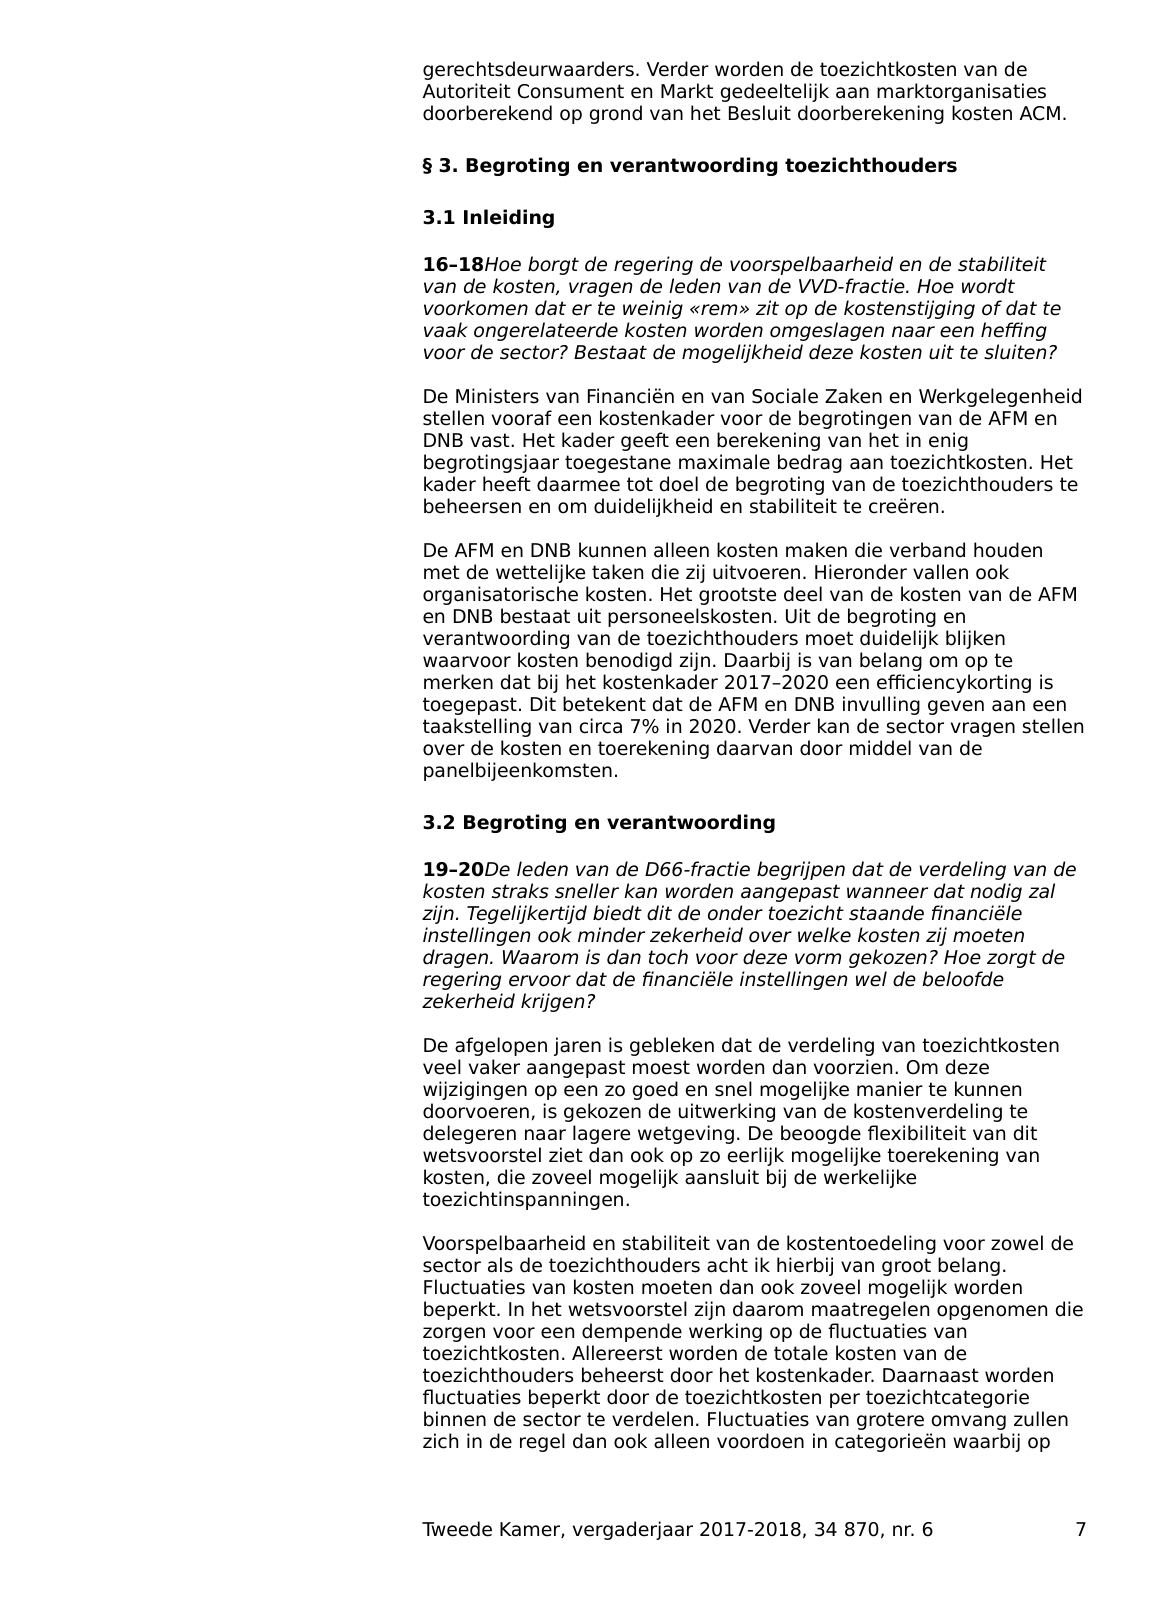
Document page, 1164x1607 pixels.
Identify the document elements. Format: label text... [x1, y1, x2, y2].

subtitle 3.1 Inleiding [422, 207, 1087, 229]
text Voorspelbaarheid en stabiliteit van de kostentoedeling voor zowel de sector als de toezichthouders acht ik hierbij van groot belang. Fluctuaties van kosten moeten dan ook zoveel mogelijk worden beperkt. In het wetsvoorstel zijn daarom maatregelen opgenomen die zorgen voor een dempende werking op de fluctuaties van toezichtkosten. Allereerst worden de totale kosten van de toezichthouders beheerst door het kostenkader. Daarnaast worden fluctuaties beperkt door de toezichtkosten per toezichtcategorie binnen de sector te verdelen. Fluctuaties van grotere omvang zullen zich in de regel dan ook alleen voordoen in categorieën waarbij op [422, 1233, 1087, 1453]
subtitle 3.2 Begroting en verantwoording [422, 812, 1087, 834]
text De afgelopen jaren is gebleken dat de verdeling van toezichtkosten veel vaker aangepast moest worden dan voorzien. Om deze wijzigingen op een zo goed en snel mogelijke manier te kunnen doorvoeren, is gekozen de uitwerking van de kostenverdeling te delegeren naar lagere wetgeving. De beoogde flexibiliteit van dit wetsvoorstel ziet dan ook op zo eerlijk mogelijke toerekening van kosten, die zoveel mogelijk aansluit bij de werkelijke toezichtinspanningen. [422, 1035, 1087, 1211]
text gerechtsdeurwaarders. Verder worden de toezichtkosten van de Autoriteit Consument en Markt gedeeltelijk aan marktorganisaties doorberekend op grond van het Besluit doorberekening kosten ACM. [422, 59, 1087, 125]
text 16–18Hoe borgt de regering de voorspelbaarheid en de stabiliteit van de kosten, vragen de leden van de VVD-fractie. Hoe wordt voorkomen dat er te weinig «rem» zit op de kostenstijging of dat te vaak ongerelateerde kosten worden omgeslagen naar een heffing voor de sector? Bestaat de mogelijkheid deze kosten uit te sluiten? [422, 254, 1087, 364]
text 19–20De leden van de D66-fractie begrijpen dat de verdeling van de kosten straks sneller kan worden aangepast wanneer dat nodig zal zijn. Tegelijkertijd biedt dit de onder toezicht staande financiële instellingen ook minder zekerheid over welke kosten zij moeten dragen. Waarom is dan toch voor deze vorm gekozen? Hoe zorgt de regering ervoor dat de financiële instellingen wel de beloofde zekerheid krijgen? [422, 859, 1087, 1013]
text De Ministers van Financiën en van Sociale Zaken en Werkgelegenheid stellen vooraf een kostenkader voor de begrotingen van de AFM en DNB vast. Het kader geeft een berekening van het in enig begrotingsjaar toegestane maximale bedrag aan toezichtkosten. Het kader heeft daarmee tot doel de begroting van de toezichthouders te beheersen en om duidelijkheid en stabiliteit te creëren. [422, 386, 1087, 518]
subtitle § 3. Begroting en verantwoording toezichthouders [422, 155, 1087, 177]
text De AFM en DNB kunnen alleen kosten maken die verband houden met de wettelijke taken die zij uitvoeren. Hieronder vallen ook organisatorische kosten. Het grootste deel van de kosten van de AFM en DNB bestaat uit personeelskosten. Uit de begroting en verantwoording van de toezichthouders moet duidelijk blijken waarvoor kosten benodigd zijn. Daarbij is van belang om op te merken dat bij het kostenkader 2017–2020 een efficiencykorting is toegepast. Dit betekent dat de AFM en DNB invulling geven aan een taakstelling van circa 7% in 2020. Verder kan de sector vragen stellen over de kosten en toerekening daarvan door middel van de panelbijeenkomsten. [422, 540, 1087, 782]
